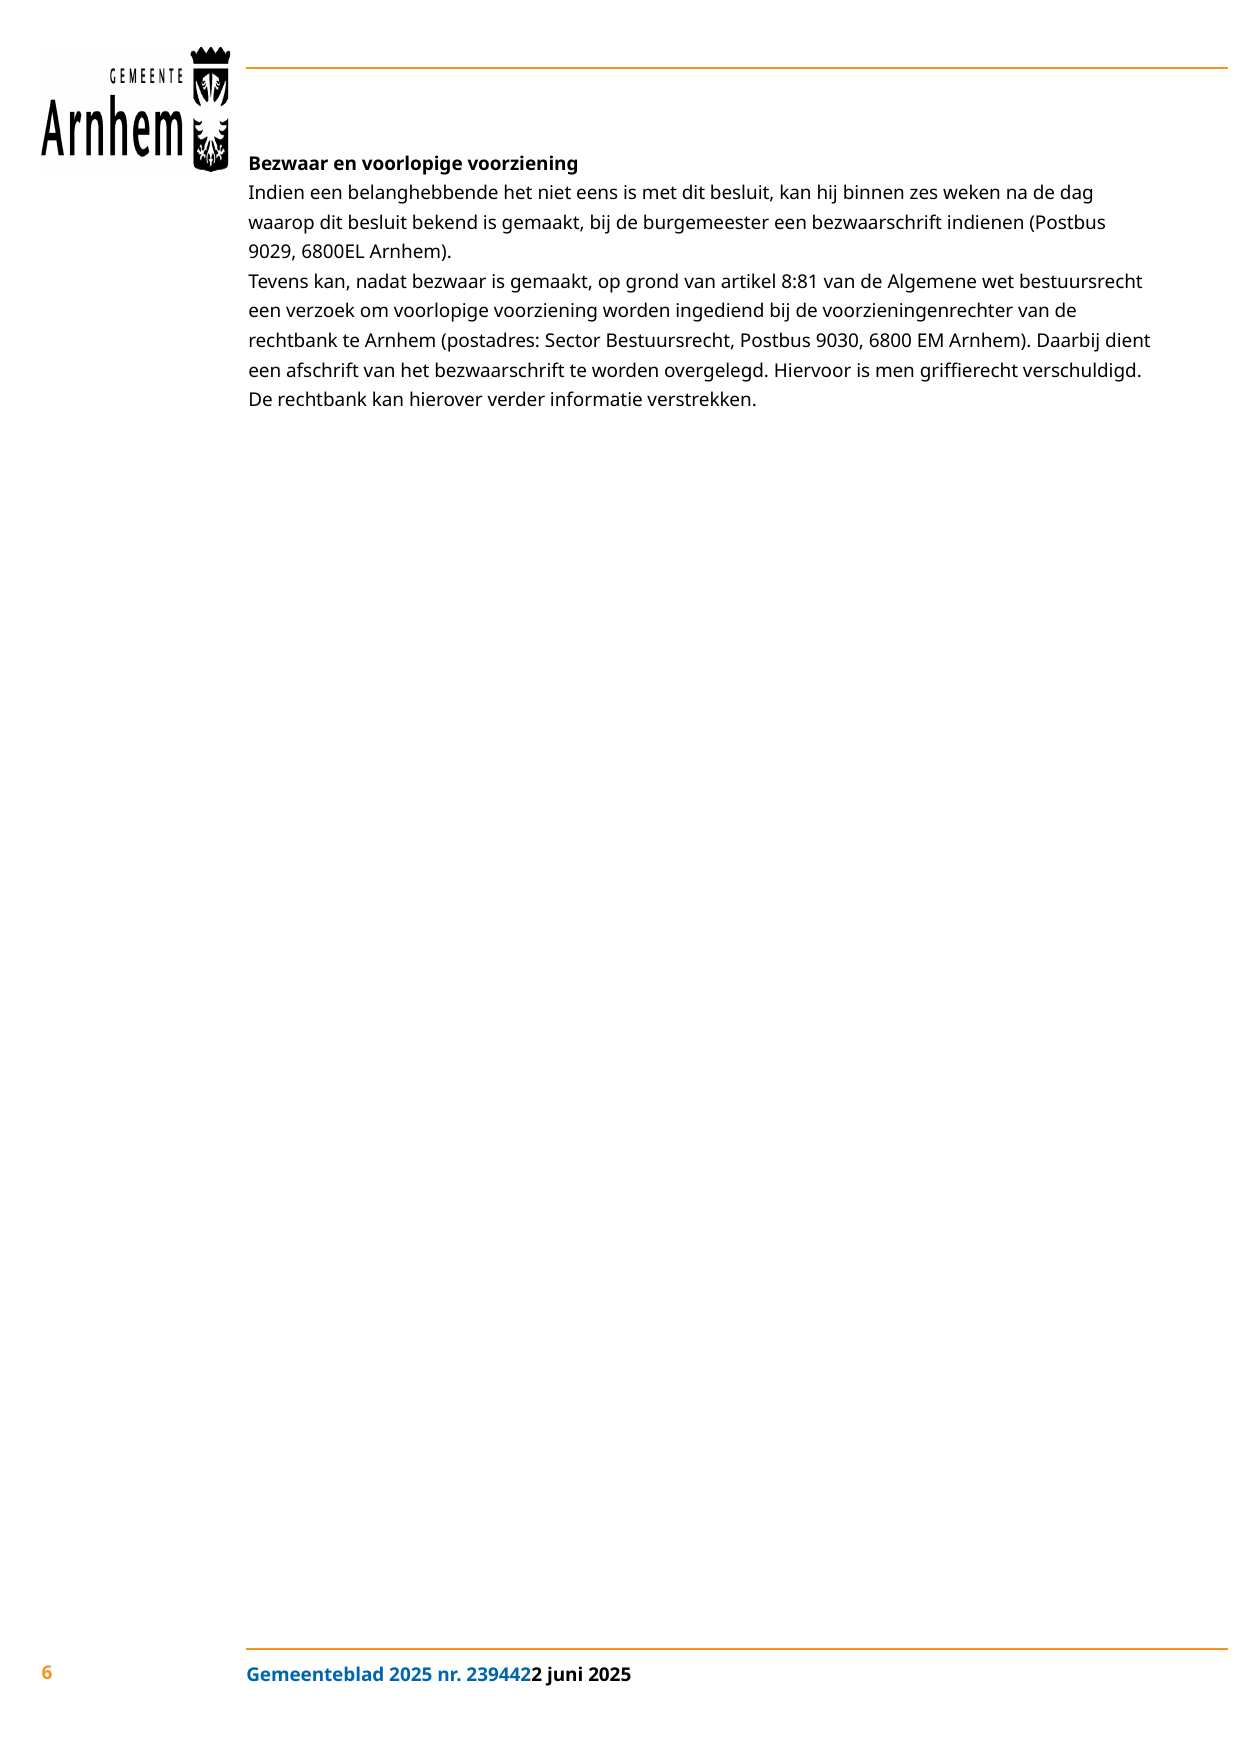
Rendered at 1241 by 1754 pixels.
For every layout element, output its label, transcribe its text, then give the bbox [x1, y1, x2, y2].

picture [41, 47, 231, 172]
text Indien een belanghebbende het niet eens is met dit besluit, kan hij binnen zes weken na de dag waarop dit besluit bekend is gemaakt, bij de burgemeester een bezwaarschrift indienen (Postbus 9029, 6800EL Arnhem). [248, 179, 1152, 264]
text Bezwaar en voorlopige voorziening [248, 150, 1152, 175]
text Tevens kan, nadat bezwaar is gemaakt, op grond van artikel 8:81 van de Algemene wet bestuursrecht een verzoek om voorlopige voorziening worden ingediend bij de voorzieningenrechter van de rechtbank te Arnhem (postadres: Sector Bestuursrecht, Postbus 9030, 6800 EM Arnhem). Daarbij dient een afschrift van het bezwaarschrift te worden overgelegd. Hiervoor is men griffierecht verschuldigd. De rechtbank kan hierover verder informatie verstrekken. [248, 268, 1152, 412]
